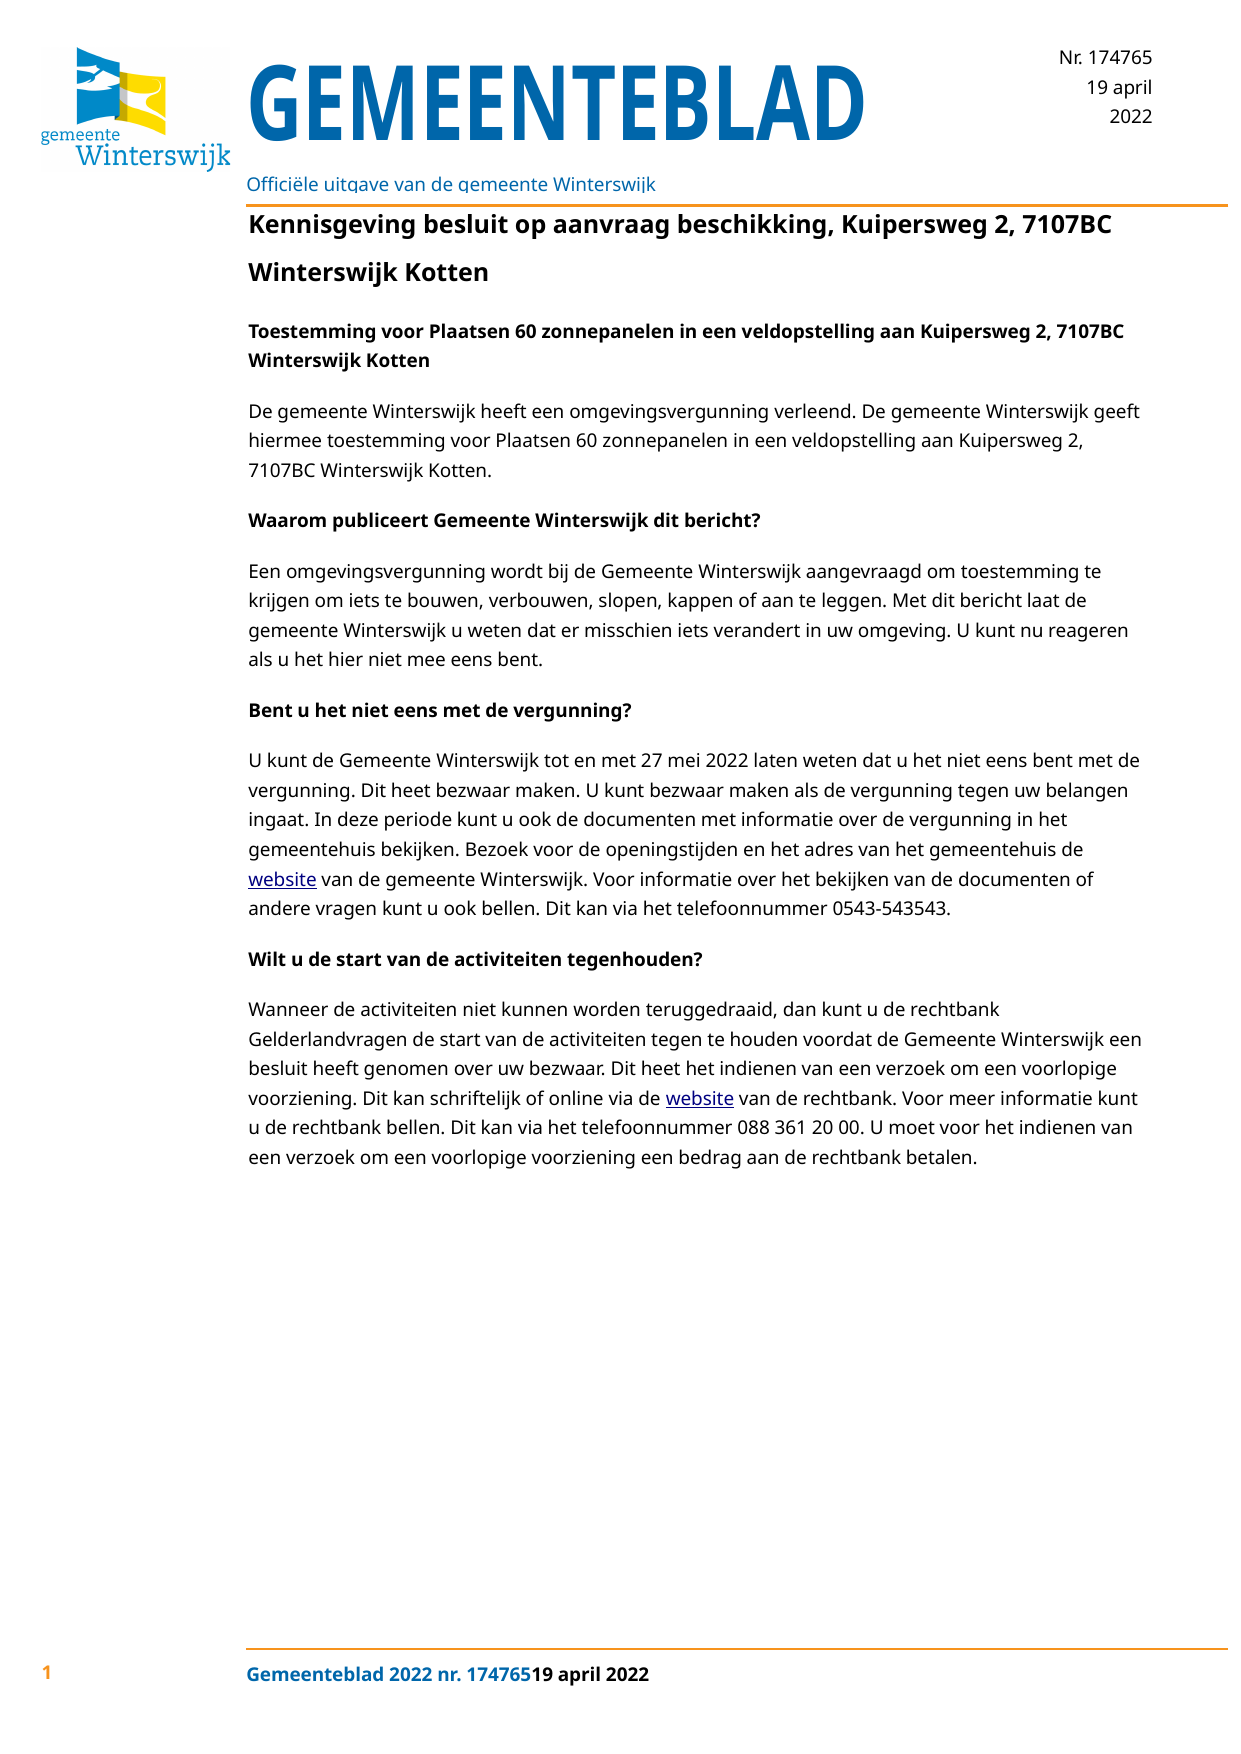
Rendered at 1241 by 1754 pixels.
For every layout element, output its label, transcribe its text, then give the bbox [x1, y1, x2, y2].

text Waarom publiceert Gemeente Winterswijk dit bericht? [248, 507, 1152, 533]
text Een omgevingsvergunning wordt bij de Gemeente Winterswijk aangevraagd om toestemming te krijgen om iets te bouwen, verbouwen, slopen, kappen of aan te leggen. Met dit bericht laat de gemeente Winterswijk u weten dat er misschien iets verandert in uw omgeving. U kunt nu reageren als u het hier niet mee eens bent. [248, 558, 1152, 672]
text Wilt u de start van de activiteiten tegenhouden? [248, 946, 1152, 972]
text Wanneer de activiteiten niet kunnen worden teruggedraaid, dan kunt u de rechtbank Gelderlandvragen de start van de activiteiten tegen te houden voordat de Gemeente Winterswijk een besluit heeft genomen over uw bezwaar. Dit heet het indienen van een verzoek om een voorlopige voorziening. Dit kan schriftelijk of online via de website van de rechtbank. Voor meer informatie kunt u de rechtbank bellen. Dit kan via het telefoonnummer 088 361 20 00. U moet voor het indienen van een verzoek om een voorlopige voorziening een bedrag aan de rechtbank betalen. [248, 996, 1152, 1170]
text Bent u het niet eens met de vergunning? [248, 697, 1152, 723]
text Toestemming voor Plaatsen 60 zonnepanelen in een veldopstelling aan Kuipersweg 2, 7107BC Winterswijk Kotten [248, 318, 1152, 373]
picture [41, 47, 231, 172]
text De gemeente Winterswijk heeft een omgevingsvergunning verleend. De gemeente Winterswijk geeft hiermee toestemming voor Plaatsen 60 zonnepanelen in een veldopstelling aan Kuipersweg 2, 7107BC Winterswijk Kotten. [248, 398, 1152, 483]
text Kennisgeving besluit op aanvraag beschikking, Kuipersweg 2, 7107BC Winterswijk Kotten [248, 207, 1152, 288]
text U kunt de Gemeente Winterswijk tot en met 27 mei 2022 laten weten dat u het niet eens bent met de vergunning. Dit heet bezwaar maken. U kunt bezwaar maken als de vergunning tegen uw belangen ingaat. In deze periode kunt u ook de documenten met informatie over de vergunning in het gemeentehuis bekijken. Bezoek voor de openingstijden en het adres van het gemeentehuis de website van de gemeente Winterswijk. Voor informatie over het bekijken van de documenten of andere vragen kunt u ook bellen. Dit kan via het telefoonnummer 0543-543543. [248, 747, 1152, 921]
picture [225, 153, 231, 162]
